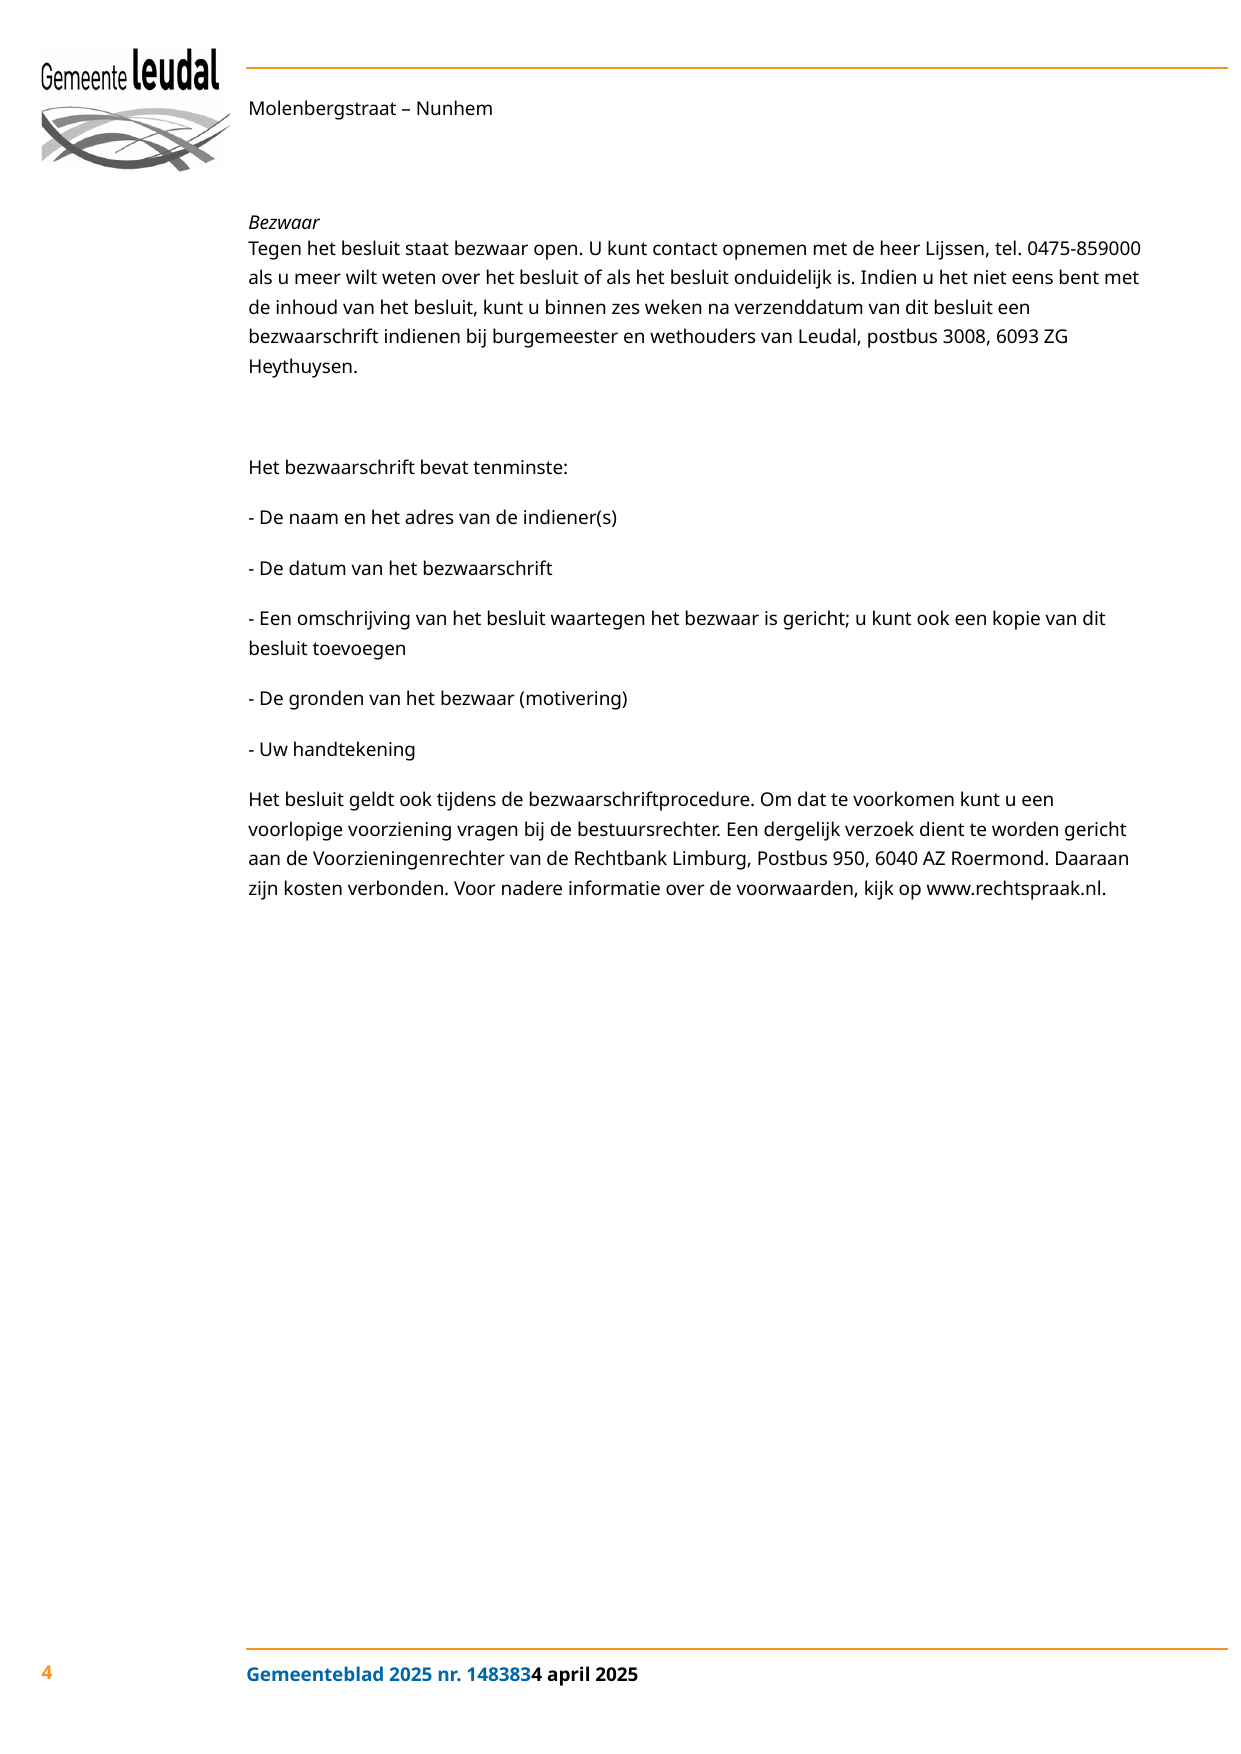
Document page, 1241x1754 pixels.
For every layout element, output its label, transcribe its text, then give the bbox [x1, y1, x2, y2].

text - De gronden van het bezwaar (motivering) [248, 685, 1152, 711]
text Het besluit geldt ook tijdens de bezwaarschriftprocedure. Om dat te voorkomen kunt u een voorlopige voorziening vragen bij de bestuursrechter. Een dergelijk verzoek dient te worden gericht aan de Voorzieningenrechter van de Rechtbank Limburg, Postbus 950, 6040 AZ Roermond. Daaraan zijn kosten verbonden. Voor nadere informatie over de voorwaarden, kijk op www.rechtspraak.nl. [248, 786, 1152, 901]
text - De datum van het bezwaarschrift [248, 555, 1152, 581]
text Tegen het besluit staat bezwaar open. U kunt contact opnemen met de heer Lijssen, tel. 0475-859000 als u meer wilt weten over het besluit of als het besluit onduidelijk is. Indien u het niet eens bent met de inhoud van het besluit, kunt u binnen zes weken na verzenddatum van dit besluit een bezwaarschrift indienen bij burgemeester en wethouders van Leudal, postbus 3008, 6093 ZG Heythuysen. [248, 235, 1152, 379]
text Het bezwaarschrift bevat tenminste: [248, 454, 1152, 480]
text - De naam en het adres van de indiener(s) [248, 504, 1152, 530]
picture [41, 47, 231, 172]
text Bezwaar [248, 209, 1152, 235]
text - Een omschrijving van het besluit waartegen het bezwaar is gericht; u kunt ook een kopie van dit besluit toevoegen [248, 605, 1152, 661]
text Molenbergstraat – Nunhem [248, 95, 1152, 121]
text - Uw handtekening [248, 736, 1152, 761]
